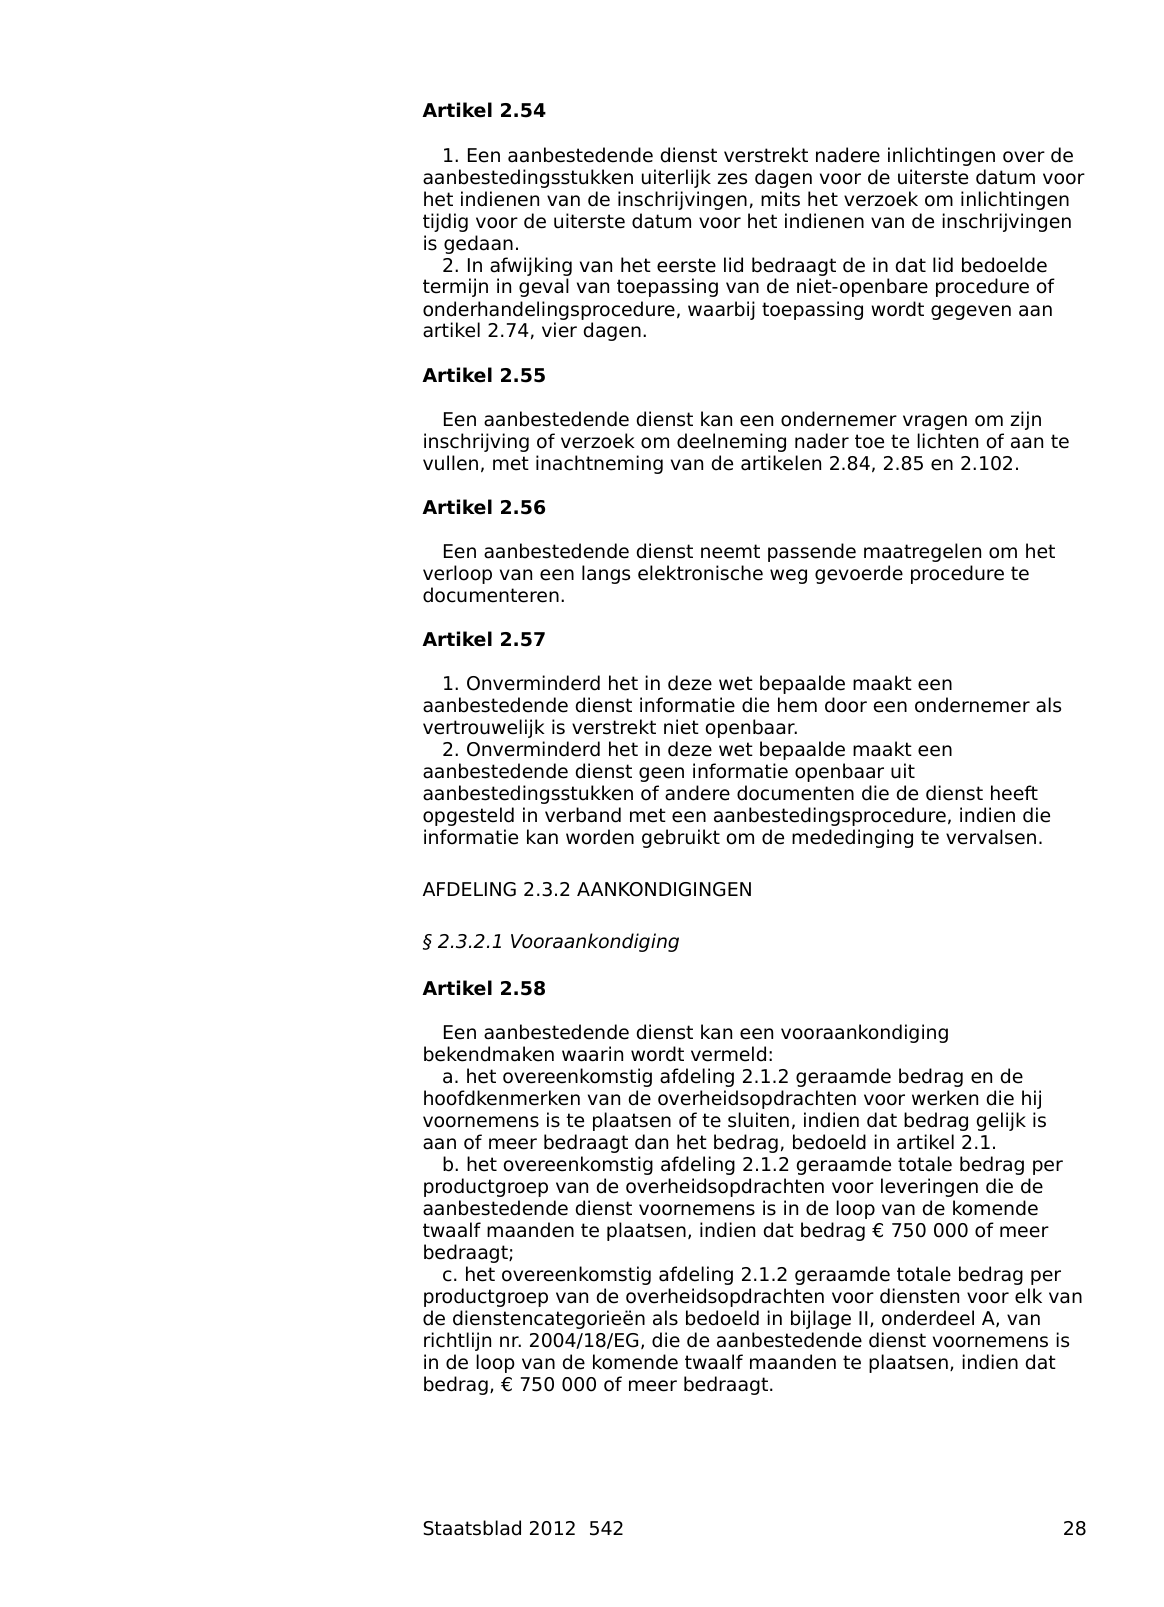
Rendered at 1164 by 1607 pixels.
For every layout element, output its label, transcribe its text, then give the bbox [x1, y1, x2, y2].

text Een aanbestedende dienst kan een ondernemer vragen om zijn inschrijving of verzoek om deelneming nader toe te lichten of aan te vullen, met inachtneming van de artikelen 2.84, 2.85 en 2.102. [422, 409, 1087, 475]
subtitle Artikel 2.57 [422, 629, 1087, 651]
subtitle § 2.3.2.1 Vooraankondiging [422, 931, 1087, 953]
text 1. Een aanbestedende dienst verstrekt nadere inlichtingen over de aanbestedingsstukken uiterlijk zes dagen voor de uiterste datum voor het indienen van de inschrijvingen, mits het verzoek om inlichtingen tijdig voor de uiterste datum voor het indienen van de inschrijvingen is gedaan. [422, 144, 1087, 254]
subtitle Artikel 2.58 [422, 978, 1087, 1000]
text 1. Onverminderd het in deze wet bepaalde maakt een aanbestedende dienst informatie die hem door een ondernemer als vertrouwelijk is verstrekt niet openbaar. [422, 673, 1087, 739]
text Een aanbestedende dienst neemt passende maatregelen om het verloop van een langs elektronische weg gevoerde procedure te documenteren. [422, 541, 1087, 607]
text b. het overeenkomstig afdeling 2.1.2 geraamde totale bedrag per productgroep van de overheidsopdrachten voor leveringen die de aanbestedende dienst voornemens is in de loop van de komende twaalf maanden te plaatsen, indien dat bedrag € 750 000 of meer bedraagt; [422, 1154, 1087, 1264]
text 2. Onverminderd het in deze wet bepaalde maakt een aanbestedende dienst geen informatie openbaar uit aanbestedingsstukken of andere documenten die de dienst heeft opgesteld in verband met een aanbestedingsprocedure, indien die informatie kan worden gebruikt om de mededinging te vervalsen. [422, 739, 1087, 849]
text 2. In afwijking van het eerste lid bedraagt de in dat lid bedoelde termijn in geval van toepassing van de niet-openbare procedure of onderhandelingsprocedure, waarbij toepassing wordt gegeven aan artikel 2.74, vier dagen. [422, 254, 1087, 342]
text c. het overeenkomstig afdeling 2.1.2 geraamde totale bedrag per productgroep van de overheidsopdrachten voor diensten voor elk van de dienstencategorieën als bedoeld in bijlage II, onderdeel A, van richtlijn nr. 2004/18/EG, die de aanbestedende dienst voornemens is in de loop van de komende twaalf maanden te plaatsen, indien dat bedrag, € 750 000 of meer bedraagt. [422, 1264, 1087, 1396]
subtitle Artikel 2.56 [422, 497, 1087, 519]
subtitle Artikel 2.54 [422, 100, 1087, 122]
text a. het overeenkomstig afdeling 2.1.2 geraamde bedrag en de hoofdkenmerken van de overheidsopdrachten voor werken die hij voornemens is te plaatsen of te sluiten, indien dat bedrag gelijk is aan of meer bedraagt dan het bedrag, bedoeld in artikel 2.1. [422, 1066, 1087, 1154]
subtitle Artikel 2.55 [422, 364, 1087, 387]
text Een aanbestedende dienst kan een vooraankondiging bekendmaken waarin wordt vermeld: [422, 1022, 1087, 1066]
subtitle AFDELING 2.3.2 AANKONDIGINGEN [422, 879, 1087, 901]
